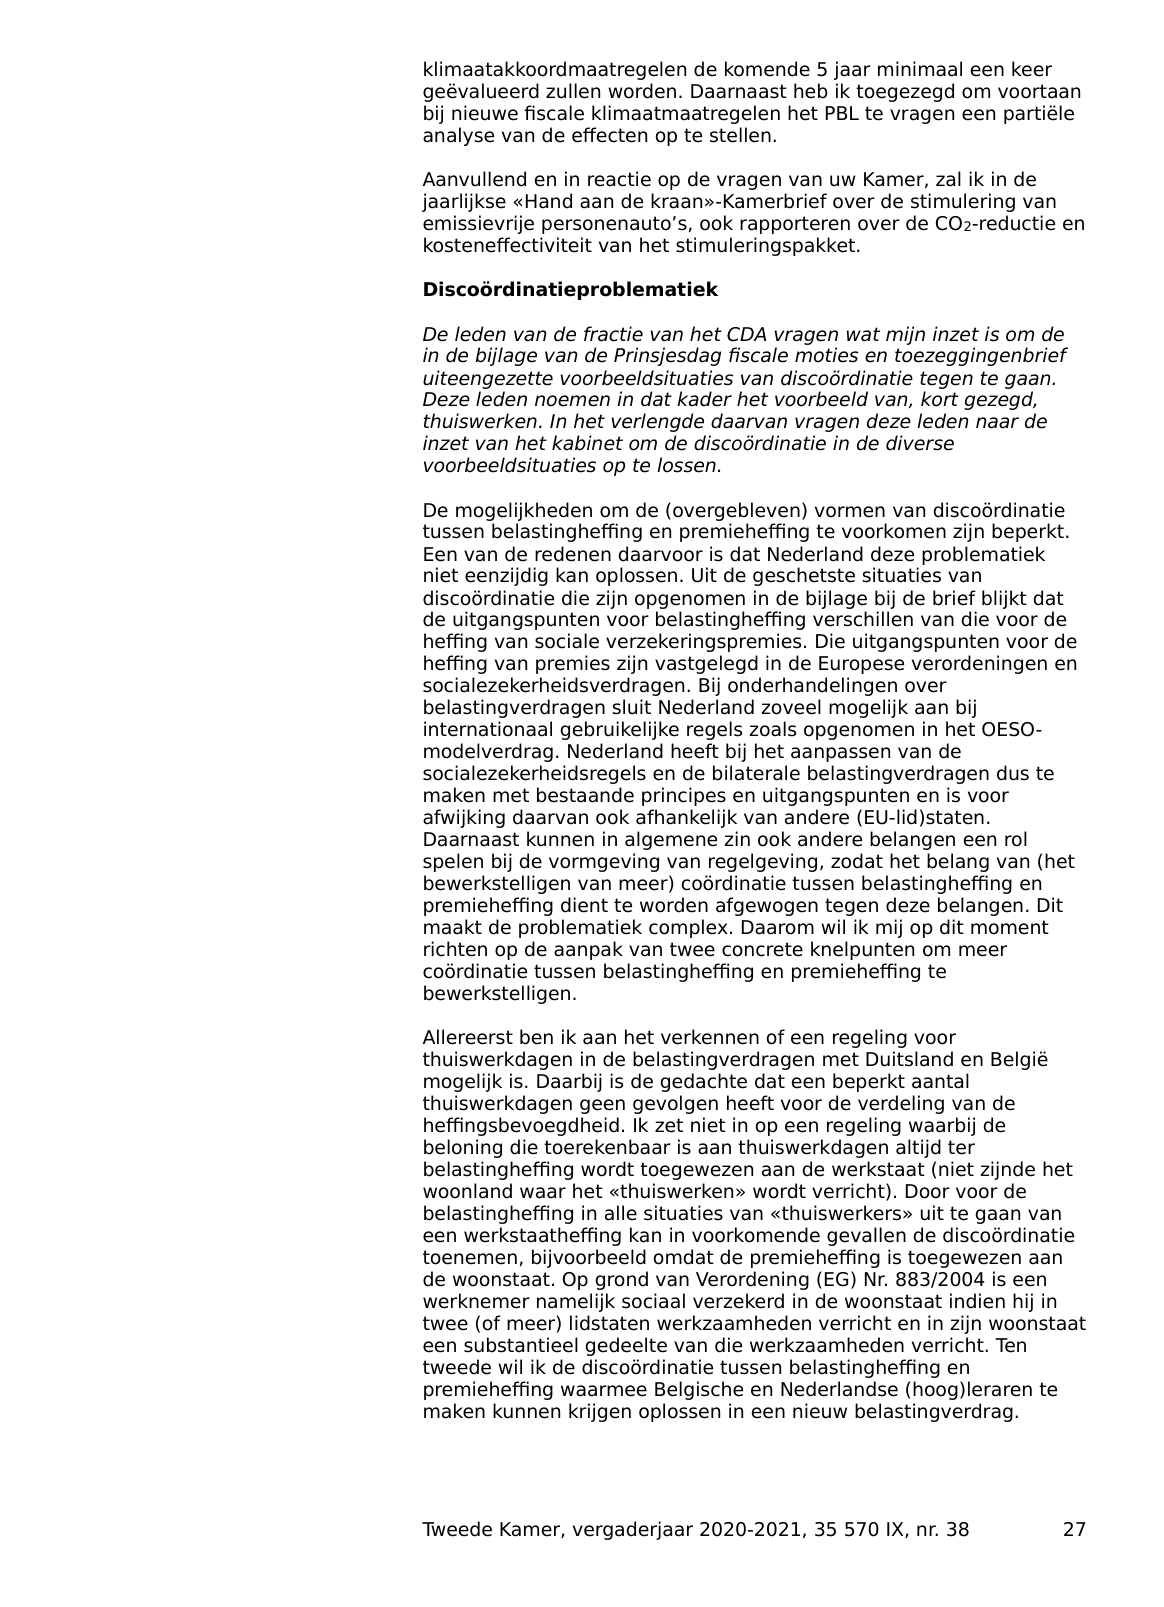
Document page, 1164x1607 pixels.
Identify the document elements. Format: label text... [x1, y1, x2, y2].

text klimaatakkoordmaatregelen de komende 5 jaar minimaal een keer geëvalueerd zullen worden. Daarnaast heb ik toegezegd om voortaan bij nieuwe fiscale klimaatmaatregelen het PBL te vragen een partiële analyse van de effecten op te stellen. [422, 59, 1087, 147]
text Aanvullend en in reactie op de vragen van uw Kamer, zal ik in de jaarlijkse «Hand aan de kraan»-Kamerbrief over de stimulering van emissievrije personenauto’s, ook rapporteren over de CO2-reductie en kosteneffectiviteit van het stimuleringspakket. [422, 169, 1087, 257]
subtitle Discoördinatieproblematiek [422, 279, 1087, 301]
text De leden van de fractie van het CDA vragen wat mijn inzet is om de in de bijlage van de Prinsjesdag fiscale moties en toezeggingenbrief uiteengezette voorbeeldsituaties van discoördinatie tegen te gaan. Deze leden noemen in dat kader het voorbeeld van, kort gezegd, thuiswerken. In het verlengde daarvan vragen deze leden naar de inzet van het kabinet om de discoördinatie in de diverse voorbeeldsituaties op te lossen. [422, 323, 1087, 477]
text De mogelijkheden om de (overgebleven) vormen van discoördinatie tussen belastingheffing en premieheffing te voorkomen zijn beperkt. Een van de redenen daarvoor is dat Nederland deze problematiek niet eenzijdig kan oplossen. Uit de geschetste situaties van discoördinatie die zijn opgenomen in de bijlage bij de brief blijkt dat de uitgangspunten voor belastingheffing verschillen van die voor de heffing van sociale verzekeringspremies. Die uitgangspunten voor de heffing van premies zijn vastgelegd in de Europese verordeningen en socialezekerheidsverdragen. Bij onderhandelingen over belastingverdragen sluit Nederland zoveel mogelijk aan bij internationaal gebruikelijke regels zoals opgenomen in het OESO-modelverdrag. Nederland heeft bij het aanpassen van de socialezekerheidsregels en de bilaterale belastingverdragen dus te maken met bestaande principes en uitgangspunten en is voor afwijking daarvan ook afhankelijk van andere (EU-lid)staten. Daarnaast kunnen in algemene zin ook andere belangen een rol spelen bij de vormgeving van regelgeving, zodat het belang van (het bewerkstelligen van meer) coördinatie tussen belastingheffing en premieheffing dient te worden afgewogen tegen deze belangen. Dit maakt de problematiek complex. Daarom wil ik mij op dit moment richten op de aanpak van twee concrete knelpunten om meer coördinatie tussen belastingheffing en premieheffing te bewerkstelligen. [422, 499, 1087, 1005]
text Allereerst ben ik aan het verkennen of een regeling voor thuiswerkdagen in de belastingverdragen met Duitsland en België mogelijk is. Daarbij is de gedachte dat een beperkt aantal thuiswerkdagen geen gevolgen heeft voor de verdeling van de heffingsbevoegdheid. Ik zet niet in op een regeling waarbij de beloning die toerekenbaar is aan thuiswerkdagen altijd ter belastingheffing wordt toegewezen aan de werkstaat (niet zijnde het woonland waar het «thuiswerken» wordt verricht). Door voor de belastingheffing in alle situaties van «thuiswerkers» uit te gaan van een werkstaatheffing kan in voorkomende gevallen de discoördinatie toenemen, bijvoorbeeld omdat de premieheffing is toegewezen aan de woonstaat. Op grond van Verordening (EG) Nr. 883/2004 is een werknemer namelijk sociaal verzekerd in de woonstaat indien hij in twee (of meer) lidstaten werkzaamheden verricht en in zijn woonstaat een substantieel gedeelte van die werkzaamheden verricht. Ten tweede wil ik de discoördinatie tussen belastingheffing en premieheffing waarmee Belgische en Nederlandse (hoog)leraren te maken kunnen krijgen oplossen in een nieuw belastingverdrag. [422, 1027, 1087, 1423]
